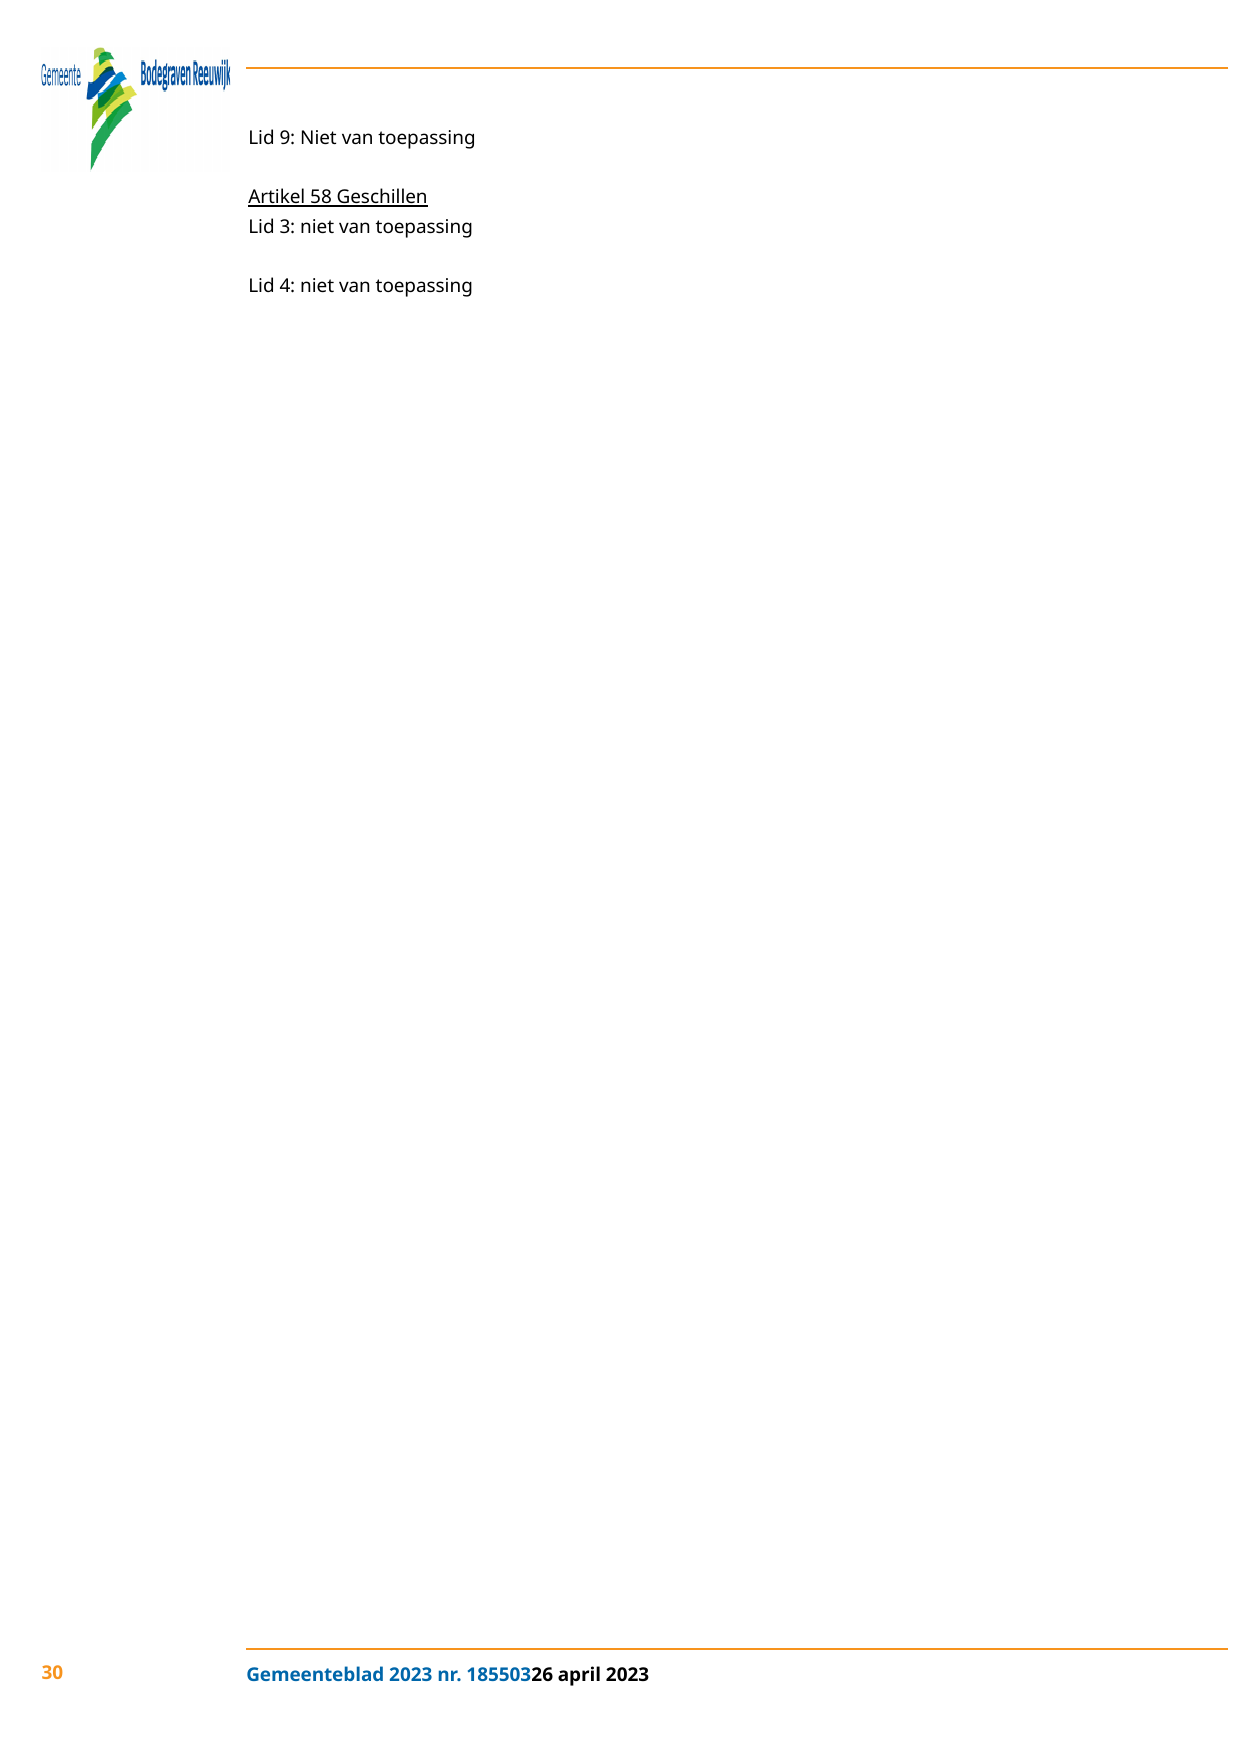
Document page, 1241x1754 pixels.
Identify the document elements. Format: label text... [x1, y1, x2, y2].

text Lid 3: niet van toepassing [248, 213, 1152, 239]
text Lid 9: Niet van toepassing [248, 124, 1152, 150]
text Artikel 58 Geschillen [248, 183, 1152, 209]
picture [41, 47, 231, 172]
text Lid 4: niet van toepassing [248, 272, 1152, 298]
